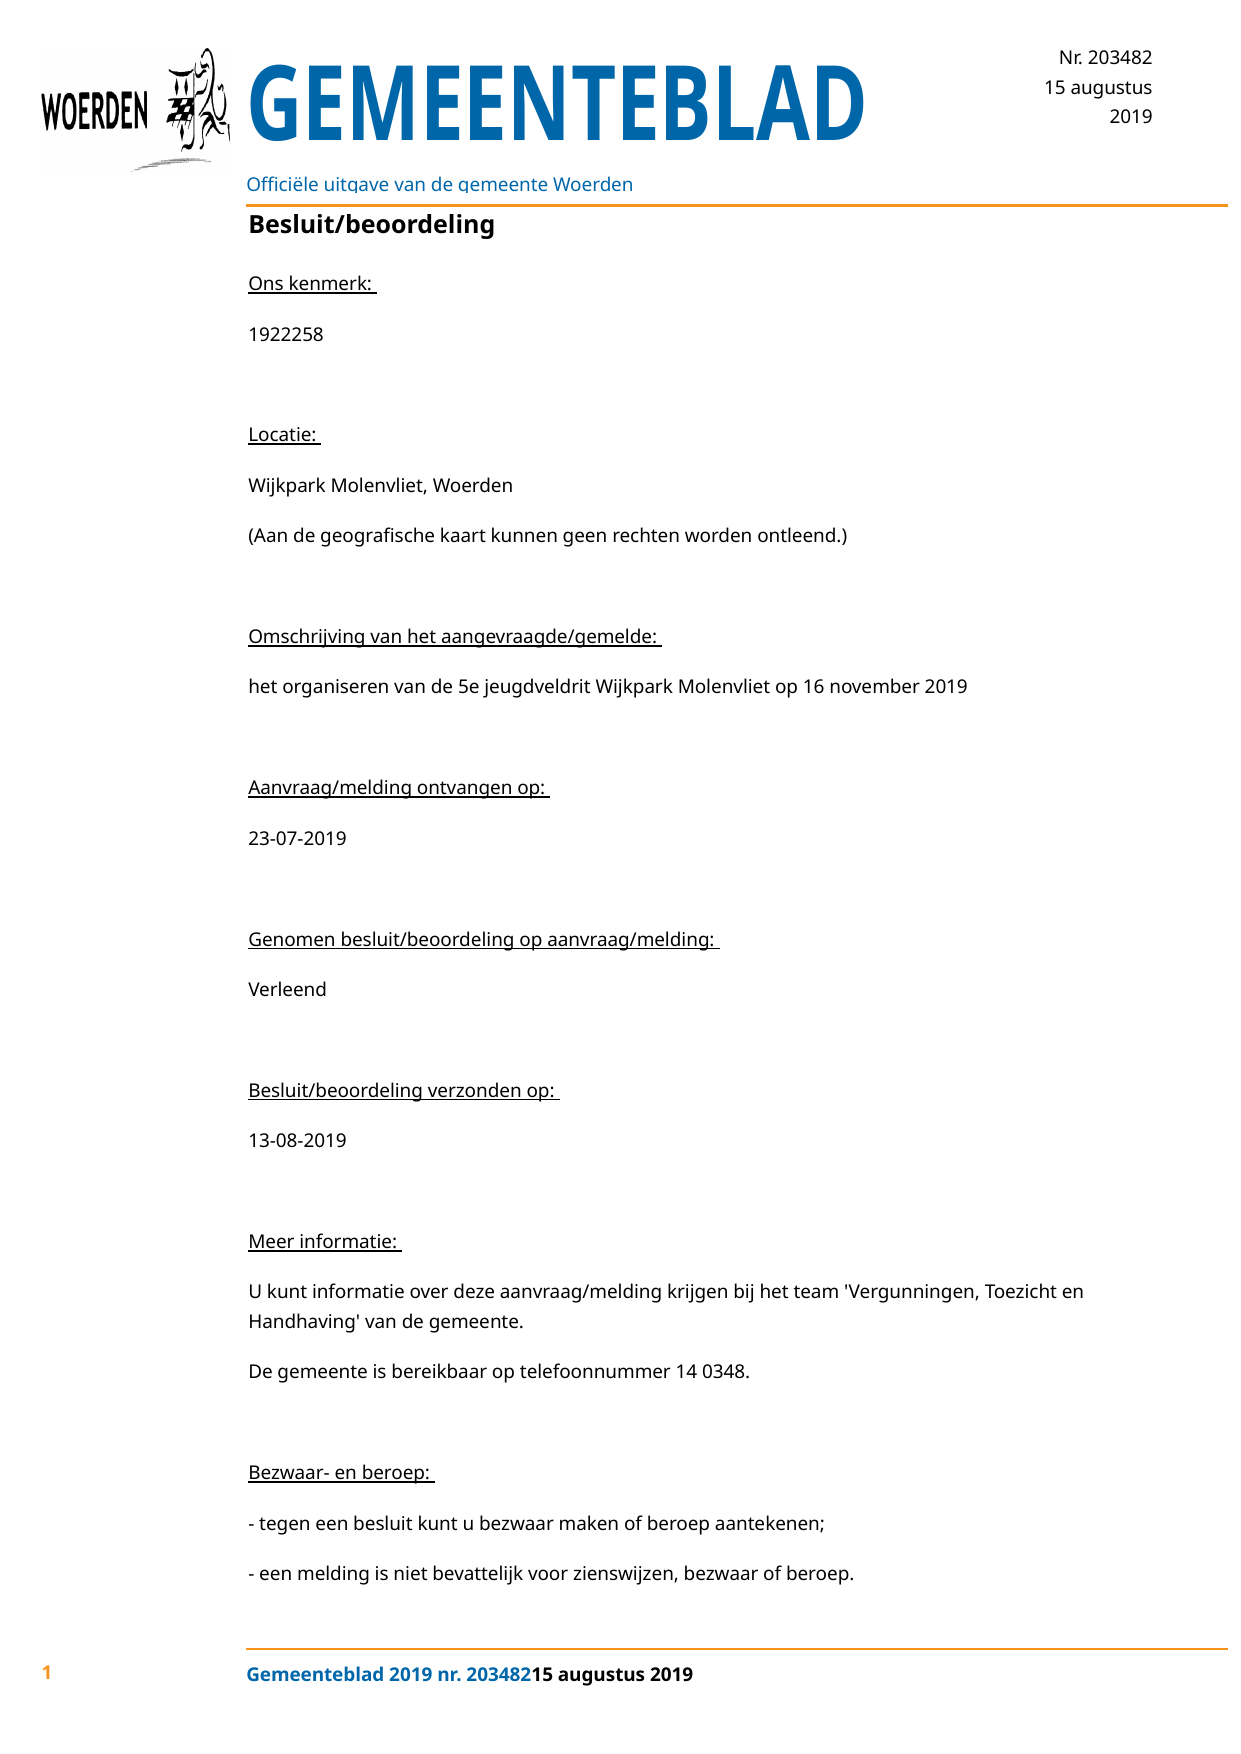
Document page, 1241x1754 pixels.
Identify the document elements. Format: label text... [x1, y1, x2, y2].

text U kunt informatie over deze aanvraag/melding krijgen bij het team 'Vergunningen, Toezicht en Handhaving' van de gemeente. [248, 1279, 1152, 1334]
text Verleend [248, 976, 1152, 1002]
text het organiseren van de 5e jeugdveldrit Wijkpark Molenvliet op 16 november 2019 [248, 674, 1152, 699]
text Locatie: [248, 422, 1152, 447]
text Meer informatie: [248, 1228, 1152, 1254]
text - een melding is niet bevattelijk voor zienswijzen, bezwaar of beroep. [248, 1560, 1152, 1586]
text 23-07-2019 [248, 825, 1152, 851]
text 13-08-2019 [248, 1127, 1152, 1153]
text 1922258 [248, 321, 1152, 346]
text Bezwaar- en beroep: [248, 1459, 1152, 1485]
text (Aan de geografische kaart kunnen geen rechten worden ontleend.) [248, 522, 1152, 548]
text Genomen besluit/beoordeling op aanvraag/melding: [248, 926, 1152, 951]
text Besluit/beoordeling verzonden op: [248, 1077, 1152, 1103]
text Wijkpark Molenvliet, Woerden [248, 472, 1152, 498]
text Aanvraag/melding ontvangen op: [248, 774, 1152, 800]
text De gemeente is bereikbaar op telefoonnummer 14 0348. [248, 1359, 1152, 1384]
picture [41, 47, 231, 172]
text Ons kenmerk: [248, 270, 1152, 296]
text Omschrijving van het aangevraagde/gemelde: [248, 623, 1152, 649]
text - tegen een besluit kunt u bezwaar maken of beroep aantekenen; [248, 1510, 1152, 1536]
text Besluit/beoordeling [248, 207, 1152, 241]
